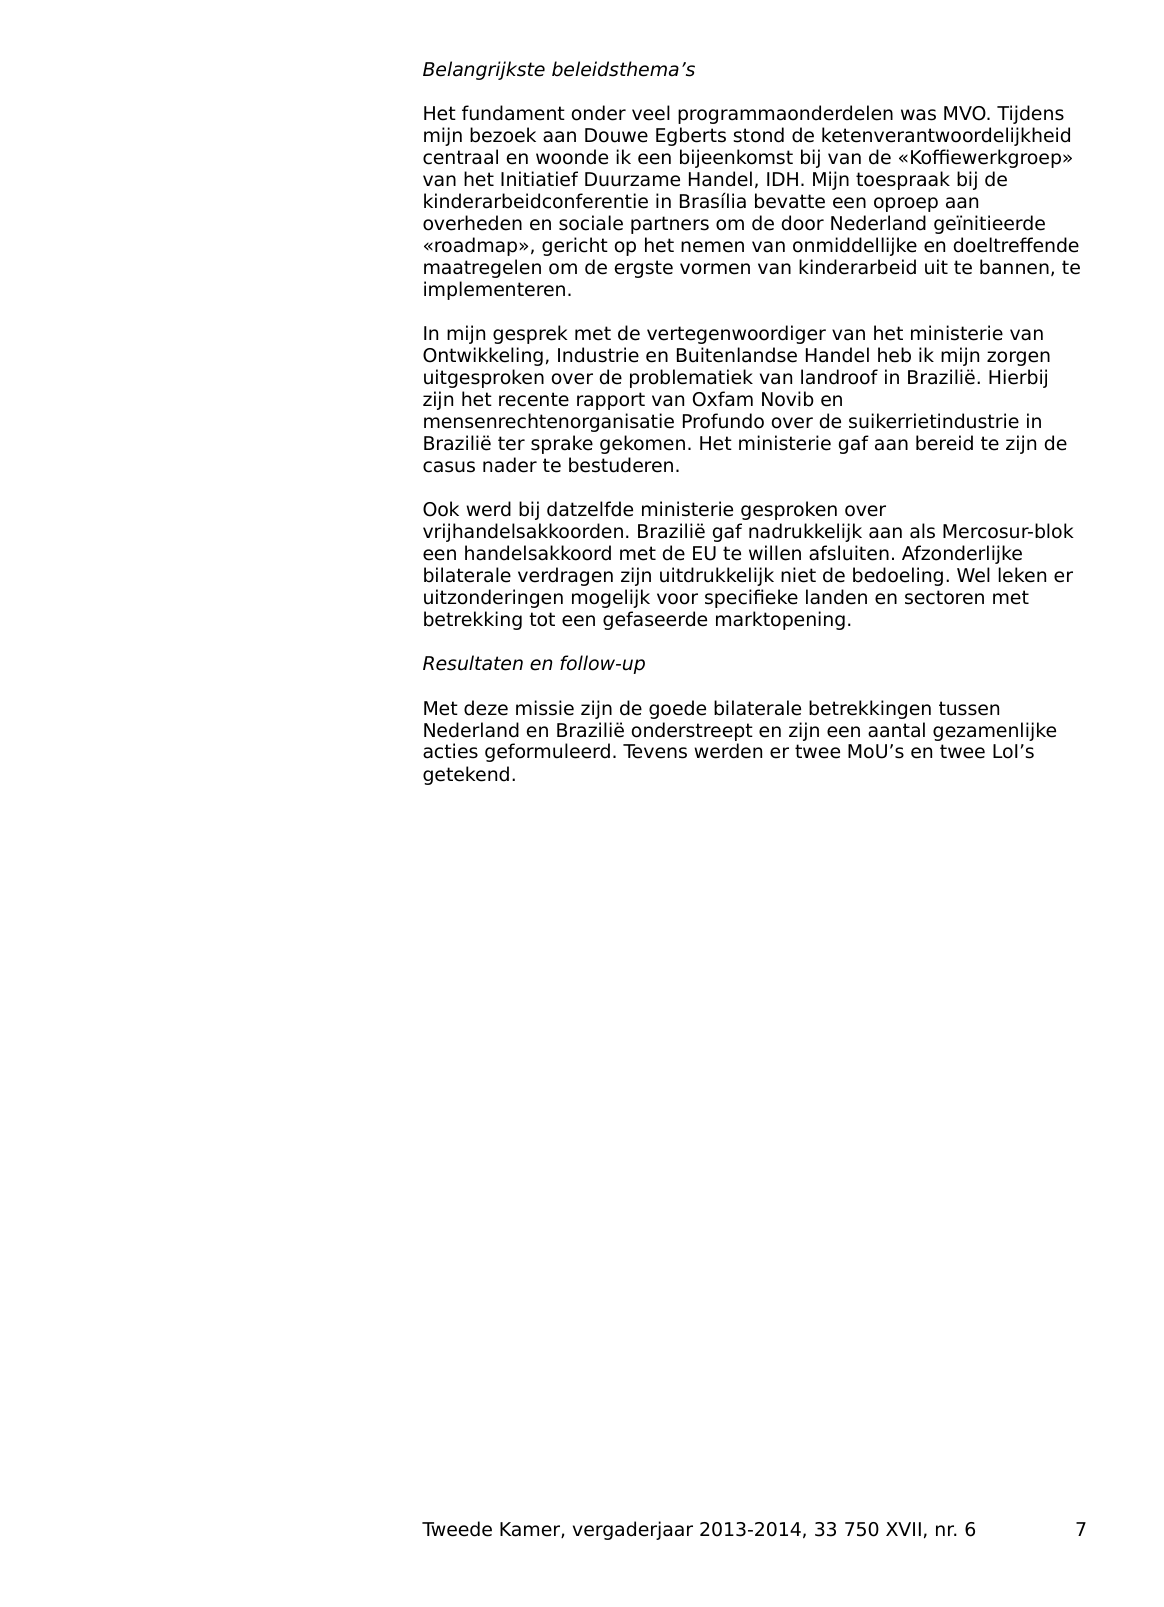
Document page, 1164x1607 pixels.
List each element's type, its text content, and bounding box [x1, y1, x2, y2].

text In mijn gesprek met de vertegenwoordiger van het ministerie van Ontwikkeling, Industrie en Buitenlandse Handel heb ik mijn zorgen uitgesproken over de problematiek van landroof in Brazilië. Hierbij zijn het recente rapport van Oxfam Novib en mensenrechtenorganisatie Profundo over de suikerrietindustrie in Brazilië ter sprake gekomen. Het ministerie gaf aan bereid te zijn de casus nader te bestuderen. [422, 323, 1087, 477]
subtitle Belangrijkste beleidsthema’s [422, 59, 1087, 81]
subtitle Resultaten en follow-up [422, 653, 1087, 675]
text Het fundament onder veel programmaonderdelen was MVO. Tijdens mijn bezoek aan Douwe Egberts stond de ketenverantwoordelijkheid centraal en woonde ik een bijeenkomst bij van de «Koffiewerkgroep» van het Initiatief Duurzame Handel, IDH. Mijn toespraak bij de kinderarbeidconferentie in Brasília bevatte een oproep aan overheden en sociale partners om de door Nederland geïnitieerde «roadmap», gericht op het nemen van onmiddellijke en doeltreffende maatregelen om de ergste vormen van kinderarbeid uit te bannen, te implementeren. [422, 103, 1087, 301]
text Ook werd bij datzelfde ministerie gesproken over vrijhandelsakkoorden. Brazilië gaf nadrukkelijk aan als Mercosur-blok een handelsakkoord met de EU te willen afsluiten. Afzonderlijke bilaterale verdragen zijn uitdrukkelijk niet de bedoeling. Wel leken er uitzonderingen mogelijk voor specifieke landen en sectoren met betrekking tot een gefaseerde marktopening. [422, 499, 1087, 631]
text Met deze missie zijn de goede bilaterale betrekkingen tussen Nederland en Brazilië onderstreept en zijn een aantal gezamenlijke acties geformuleerd. Tevens werden er twee MoU’s en twee LoI’s getekend. [422, 697, 1087, 785]
